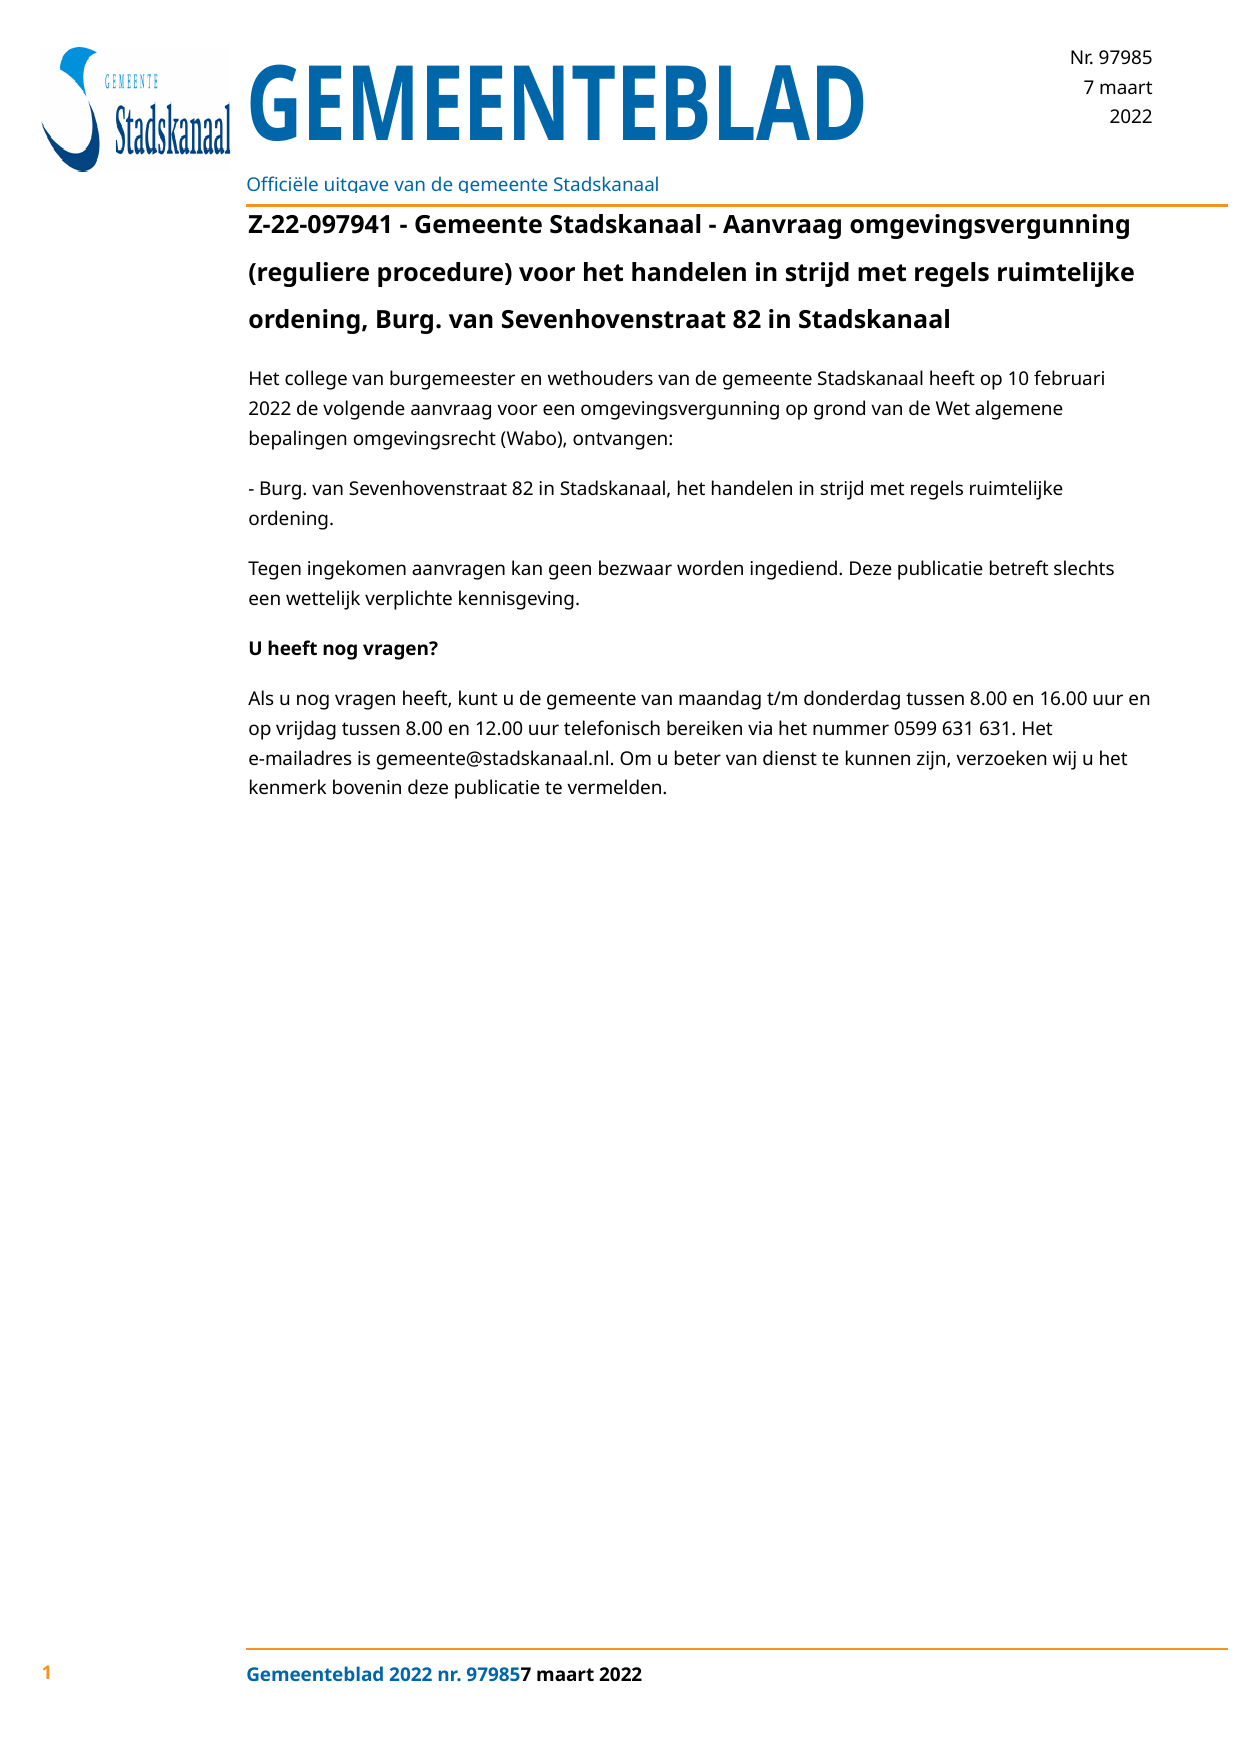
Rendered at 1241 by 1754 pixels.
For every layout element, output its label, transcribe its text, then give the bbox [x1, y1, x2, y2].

text U heeft nog vragen? [248, 635, 1152, 661]
text Als u nog vragen heeft, kunt u de gemeente van maandag t/m donderdag tussen 8.00 en 16.00 uur en op vrijdag tussen 8.00 en 12.00 uur telefonisch bereiken via het nummer 0599 631 631. Het e‑mailadres is gemeente@stadskanaal.nl. Om u beter van dienst te kunnen zijn, verzoeken wij u het kenmerk bovenin deze publicatie te vermelden. [248, 686, 1152, 800]
text Het college van burgemeester en wethouders van de gemeente Stadskanaal heeft op 10 februari 2022 de volgende aanvraag voor een omgevingsvergunning op grond van de Wet algemene bepalingen omgevingsrecht (Wabo), ontvangen: [248, 366, 1152, 450]
text - Burg. van Sevenhovenstraat 82 in Stadskanaal, het handelen in strijd met regels ruimtelijke ordening. [248, 475, 1152, 530]
text Z-22-097941 - Gemeente Stadskanaal - Aanvraag omgevingsvergunning (reguliere procedure) voor het handelen in strijd met regels ruimtelijke ordening, Burg. van Sevenhovenstraat 82 in Stadskanaal [248, 207, 1152, 336]
picture [41, 47, 231, 172]
text Tegen ingekomen aanvragen kan geen bezwaar worden ingediend. Deze publicatie betreft slechts een wettelijk verplichte kennisgeving. [248, 555, 1152, 610]
